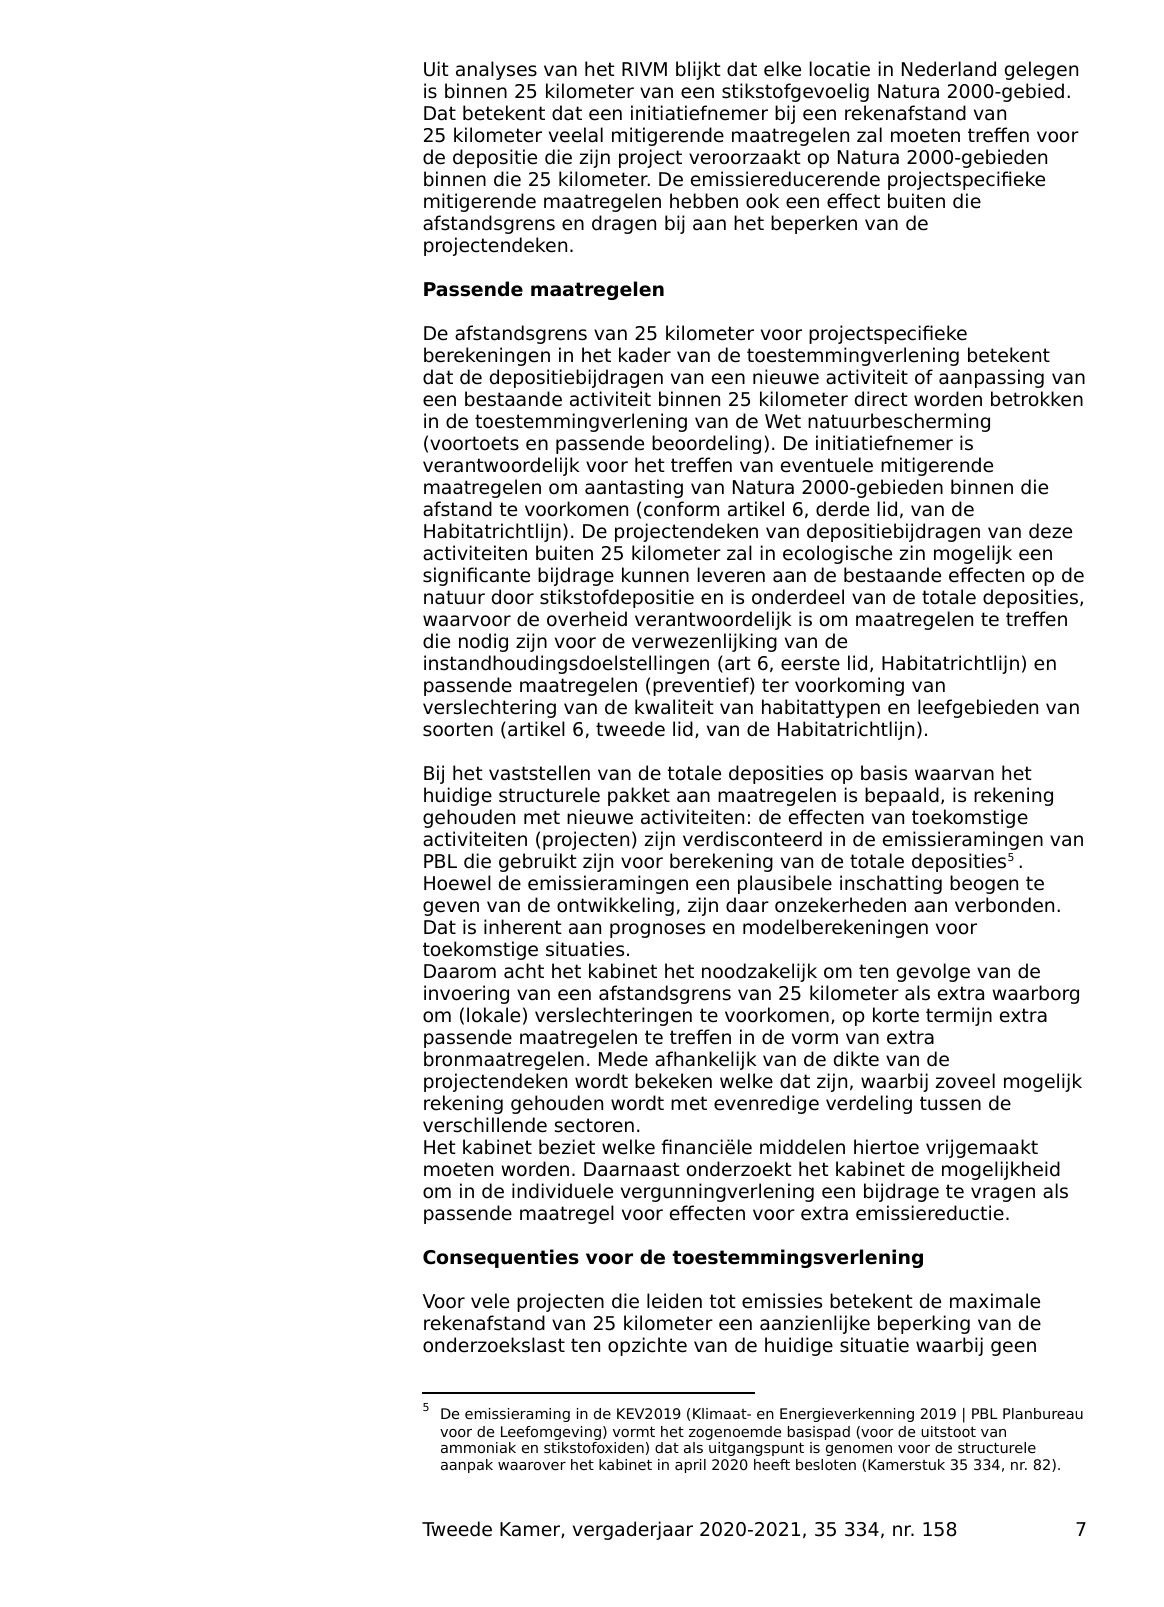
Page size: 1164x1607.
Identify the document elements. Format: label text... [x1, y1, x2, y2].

text Daarom acht het kabinet het noodzakelijk om ten gevolge van de invoering van een afstandsgrens van 25 kilometer als extra waarborg om (lokale) verslechteringen te voorkomen, op korte termijn extra passende maatregelen te treffen in de vorm van extra bronmaatregelen. Mede afhankelijk van de dikte van de projectendeken wordt bekeken welke dat zijn, waarbij zoveel mogelijk rekening gehouden wordt met evenredige verdeling tussen de verschillende sectoren. [422, 961, 1087, 1137]
subtitle Consequenties voor de toestemmingsverlening [422, 1247, 1087, 1269]
subtitle Passende maatregelen [422, 279, 1087, 301]
text Voor vele projecten die leiden tot emissies betekent de maximale rekenafstand van 25 kilometer een aanzienlijke beperking van de onderzoekslast ten opzichte van de huidige situatie waarbij geen [422, 1291, 1087, 1357]
text Het kabinet beziet welke financiële middelen hiertoe vrijgemaakt moeten worden. Daarnaast onderzoekt het kabinet de mogelijkheid om in de individuele vergunningverlening een bijdrage te vragen als passende maatregel voor effecten voor extra emissiereductie. [422, 1137, 1087, 1224]
text Uit analyses van het RIVM blijkt dat elke locatie in Nederland gelegen is binnen 25 kilometer van een stikstofgevoelig Natura 2000-gebied. Dat betekent dat een initiatiefnemer bij een rekenafstand van 25 kilometer veelal mitigerende maatregelen zal moeten treffen voor de depositie die zijn project veroorzaakt op Natura 2000-gebieden binnen die 25 kilometer. De emissiereducerende projectspecifieke mitigerende maatregelen hebben ook een effect buiten die afstandsgrens en dragen bij aan het beperken van de projectendeken. [422, 59, 1087, 257]
text De emissieraming in de KEV2019 (Klimaat- en Energieverkenning 2019 | PBL Planbureau voor de Leefomgeving) vormt het zogenoemde basispad (voor de uitstoot van ammoniak en stikstofoxiden) dat als uitgangspunt is genomen voor de structurele aanpak waarover het kabinet in april 2020 heeft besloten (Kamerstuk 35 334, nr. 82). [422, 1402, 1087, 1474]
text De afstandsgrens van 25 kilometer voor projectspecifieke berekeningen in het kader van de toestemmingverlening betekent dat de depositiebijdragen van een nieuwe activiteit of aanpassing van een bestaande activiteit binnen 25 kilometer direct worden betrokken in de toestemmingverlening van de Wet natuurbescherming (voortoets en passende beoordeling). De initiatiefnemer is verantwoordelijk voor het treffen van eventuele mitigerende maatregelen om aantasting van Natura 2000-gebieden binnen die afstand te voorkomen (conform artikel 6, derde lid, van de Habitatrichtlijn). De projectendeken van depositiebijdragen van deze activiteiten buiten 25 kilometer zal in ecologische zin mogelijk een significante bijdrage kunnen leveren aan de bestaande effecten op de natuur door stikstofdepositie en is onderdeel van de totale deposities, waarvoor de overheid verantwoordelijk is om maatregelen te treffen die nodig zijn voor de verwezenlijking van de instandhoudingsdoelstellingen (art 6, eerste lid, Habitatrichtlijn) en passende maatregelen (preventief) ter voorkoming van verslechtering van de kwaliteit van habitattypen en leefgebieden van soorten (artikel 6, tweede lid, van de Habitatrichtlijn). [422, 323, 1087, 741]
text Bij het vaststellen van de totale deposities op basis waarvan het huidige structurele pakket aan maatregelen is bepaald, is rekening gehouden met nieuwe activiteiten: de effecten van toekomstige activiteiten (projecten) zijn verdisconteerd in de emissieramingen van PBL die gebruikt zijn voor berekening van de totale deposities. Hoewel de emissieramingen een plausibele inschatting beogen te geven van de ontwikkeling, zijn daar onzekerheden aan verbonden. Dat is inherent aan prognoses en modelberekeningen voor toekomstige situaties. [422, 763, 1087, 961]
